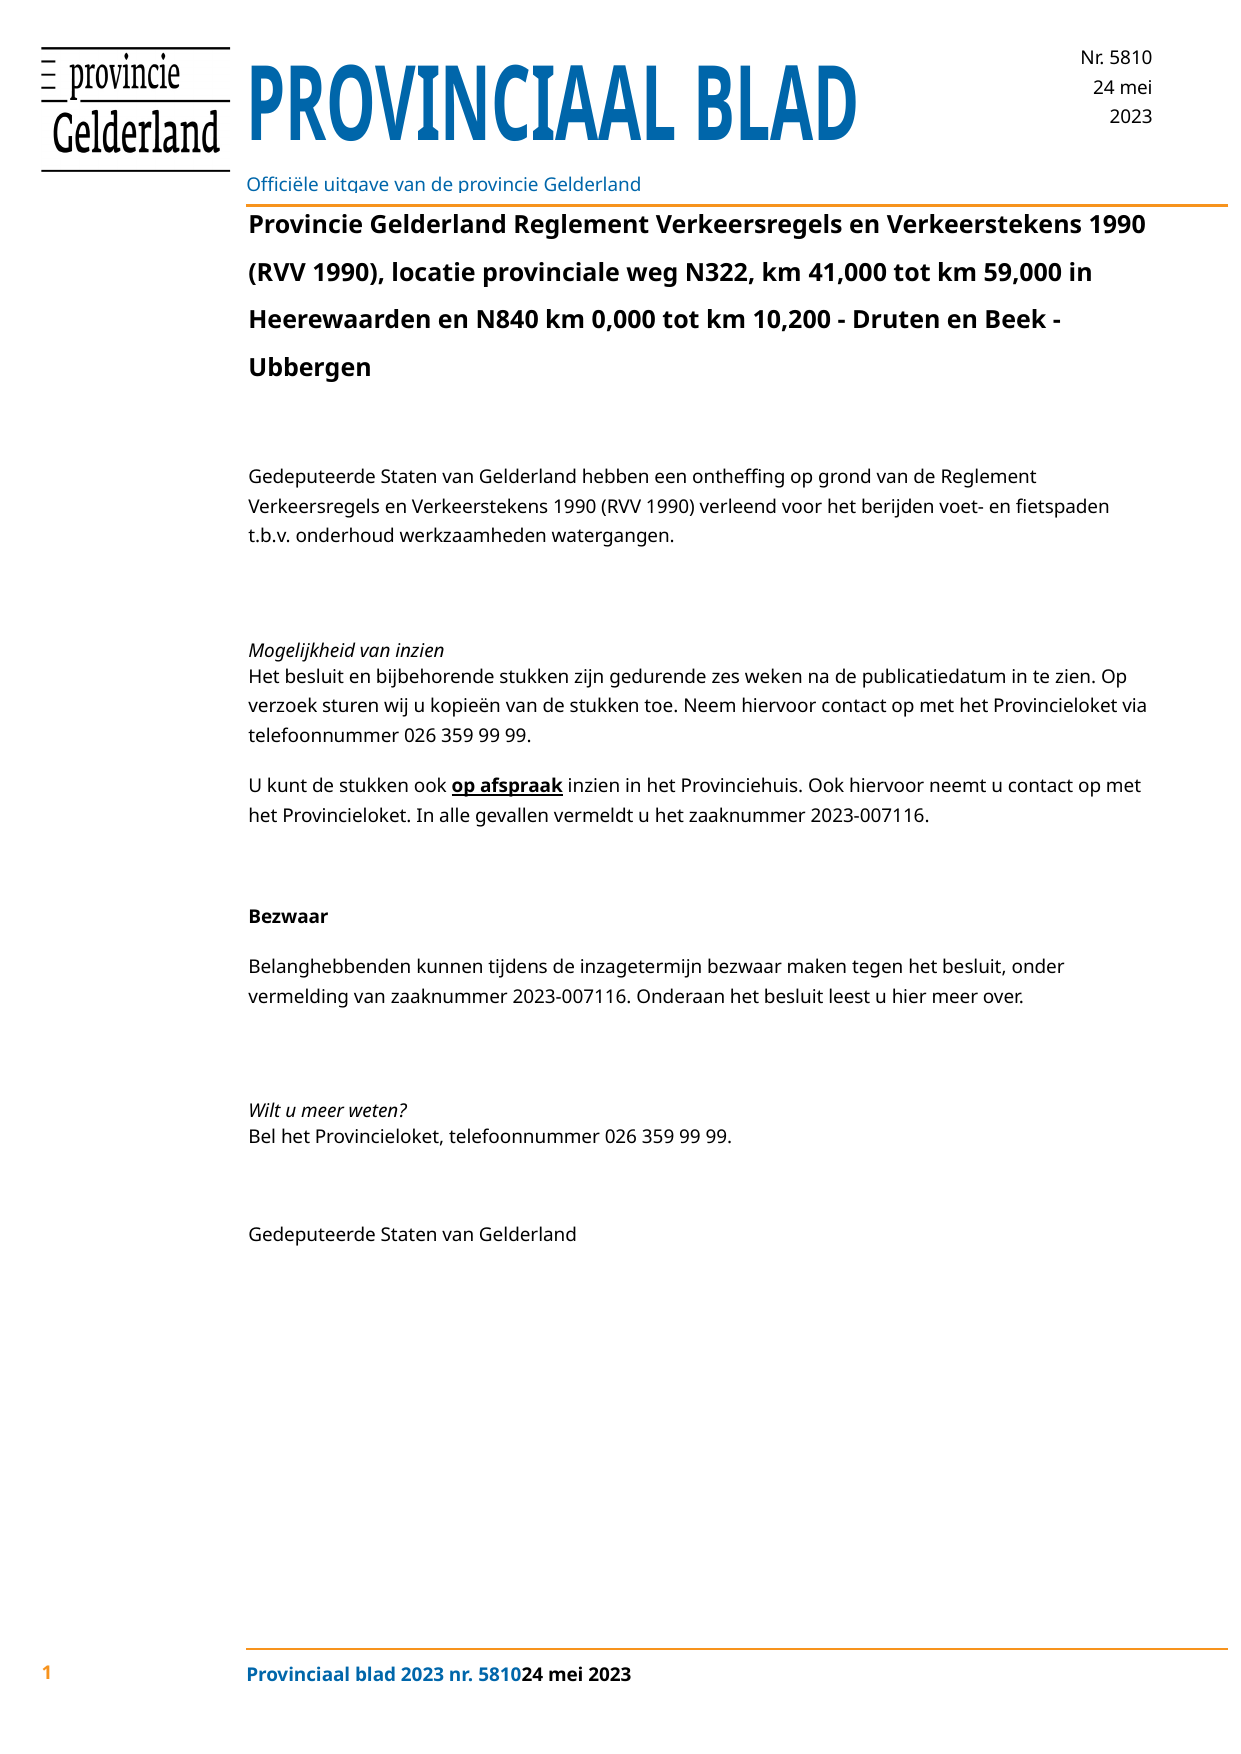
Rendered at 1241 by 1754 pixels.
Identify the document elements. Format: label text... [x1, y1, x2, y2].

text Gedeputeerde Staten van Gelderland [248, 1221, 1152, 1247]
text Bezwaar [248, 903, 1152, 928]
text Wilt u meer weten? [248, 1097, 1152, 1123]
picture [41, 47, 231, 172]
text Provincie Gelderland Reglement Verkeersregels en Verkeerstekens 1990 (RVV 1990), locatie provinciale weg N322, km 41,000 tot km 59,000 in Heerewaarden en N840 km 0,000 tot km 10,200 - Druten en Beek - Ubbergen [248, 207, 1152, 384]
text U kunt de stukken ook op afspraak inzien in het Provinciehuis. Ook hiervoor neemt u contact op met het Provincieloket. In alle gevallen vermeldt u het zaaknummer 2023-007116. [248, 772, 1152, 828]
text Gedeputeerde Staten van Gelderland hebben een ontheffing op grond van de Reglement Verkeersregels en Verkeerstekens 1990 (RVV 1990) verleend voor het berijden voet- en fietspaden t.b.v. onderhoud werkzaamheden watergangen. [248, 463, 1152, 548]
text Belanghebbenden kunnen tijdens de inzagetermijn bezwaar maken tegen het besluit, onder vermelding van zaaknummer 2023-007116. Onderaan het besluit leest u hier meer over. [248, 953, 1152, 1008]
text Het besluit en bijbehorende stukken zijn gedurende zes weken na de publicatiedatum in te zien. Op verzoek sturen wij u kopieën van de stukken toe. Neem hiervoor contact op met het Provincieloket via telefoonnummer 026 359 99 99. [248, 663, 1152, 748]
text Mogelijkheid van inzien [248, 637, 1152, 663]
text Bel het Provincieloket, telefoonnummer 026 359 99 99. [248, 1123, 1152, 1149]
